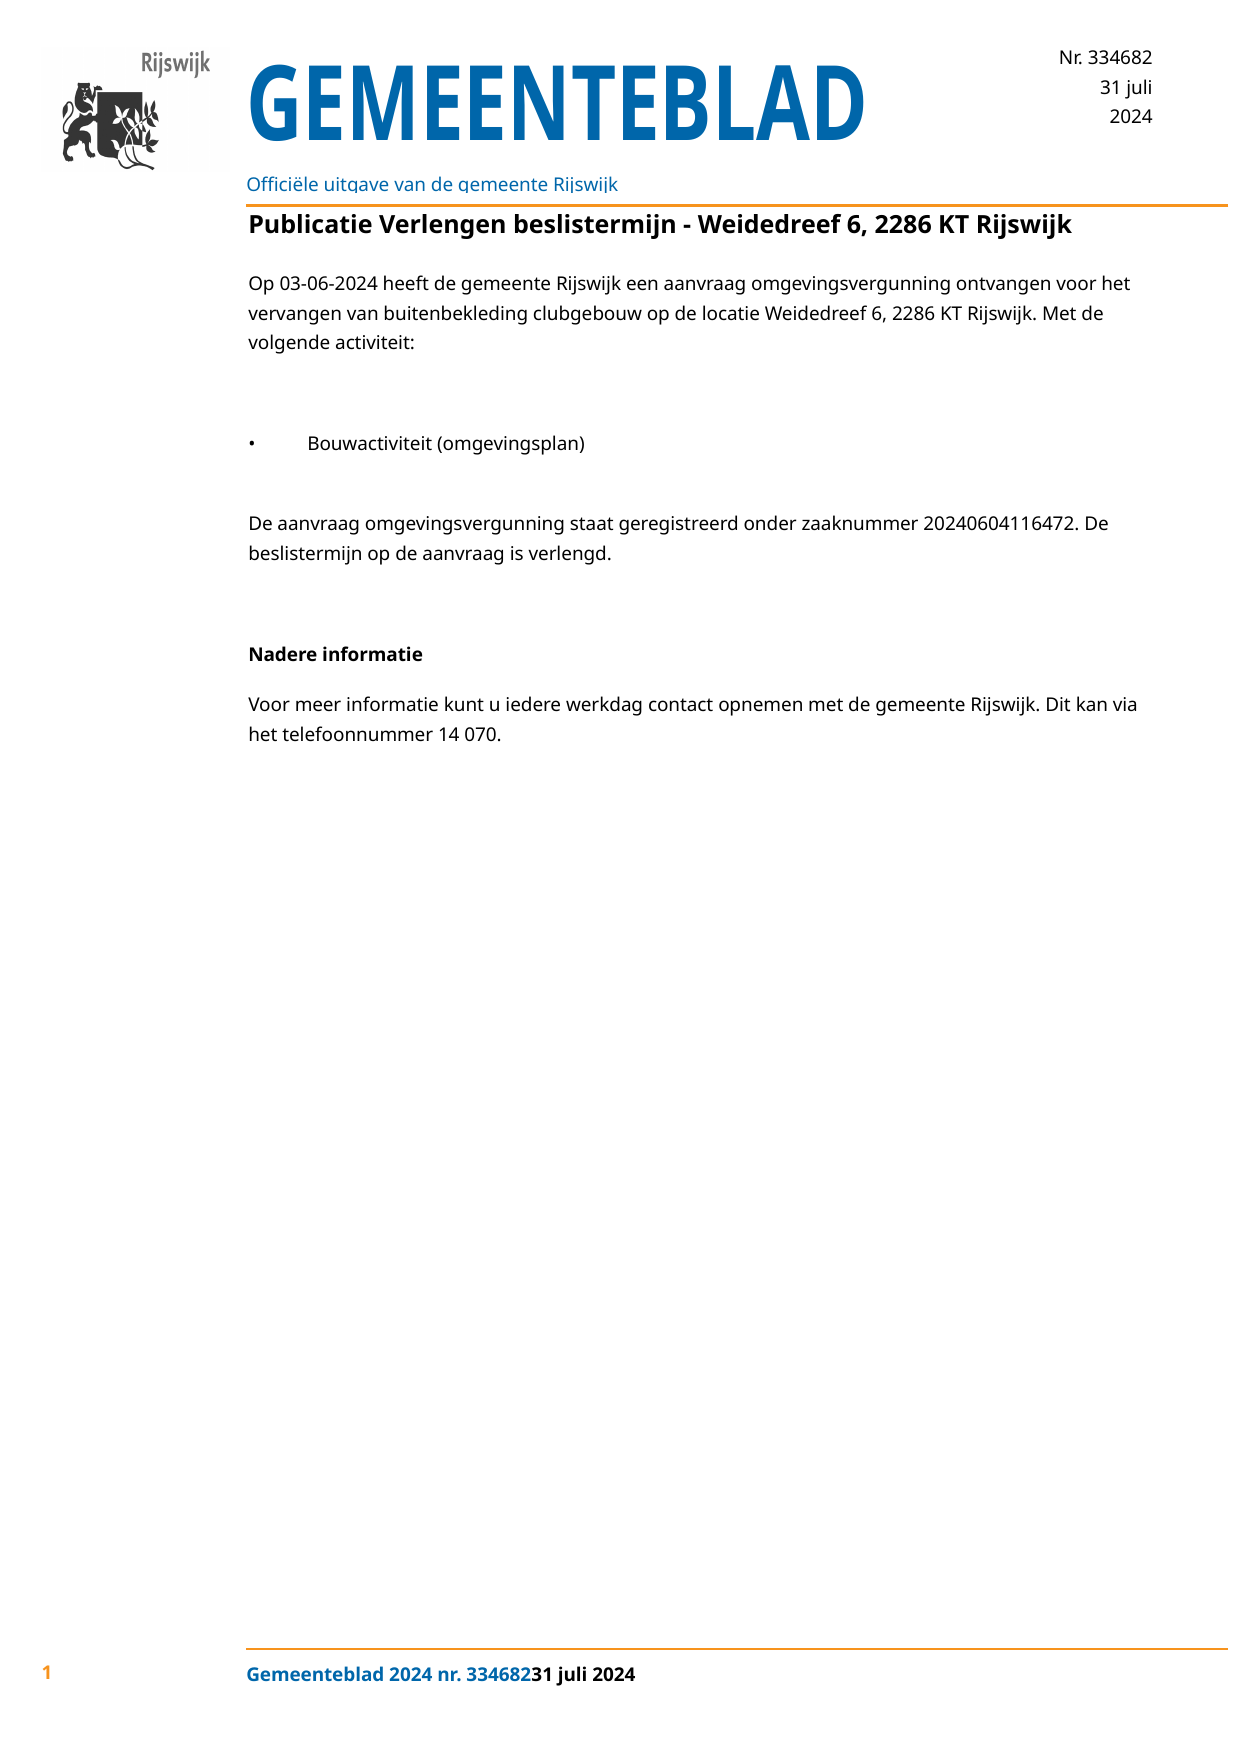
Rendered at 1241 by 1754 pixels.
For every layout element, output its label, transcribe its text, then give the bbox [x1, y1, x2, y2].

text Voor meer informatie kunt u iedere werkdag contact opnemen met de gemeente Rijswijk. Dit kan via het telefoonnummer 14 070. [248, 691, 1152, 746]
text Op 03-06-2024 heeft de gemeente Rijswijk een aanvraag omgevingsvergunning ontvangen voor het vervangen van buitenbekleding clubgebouw op de locatie Weidedreef 6, 2286 KT Rijswijk. Met de volgende activiteit: [248, 270, 1152, 355]
picture [41, 47, 231, 172]
text Nadere informatie [248, 641, 1152, 666]
text De aanvraag omgevingsvergunning staat geregistreerd onder zaaknummer 20240604116472. De beslistermijn op de aanvraag is verlengd. [248, 510, 1152, 566]
text Publicatie Verlengen beslistermijn - Weidedreef 6, 2286 KT Rijswijk [248, 207, 1152, 241]
list Bouwactiviteit (omgevingsplan) [248, 430, 1152, 456]
